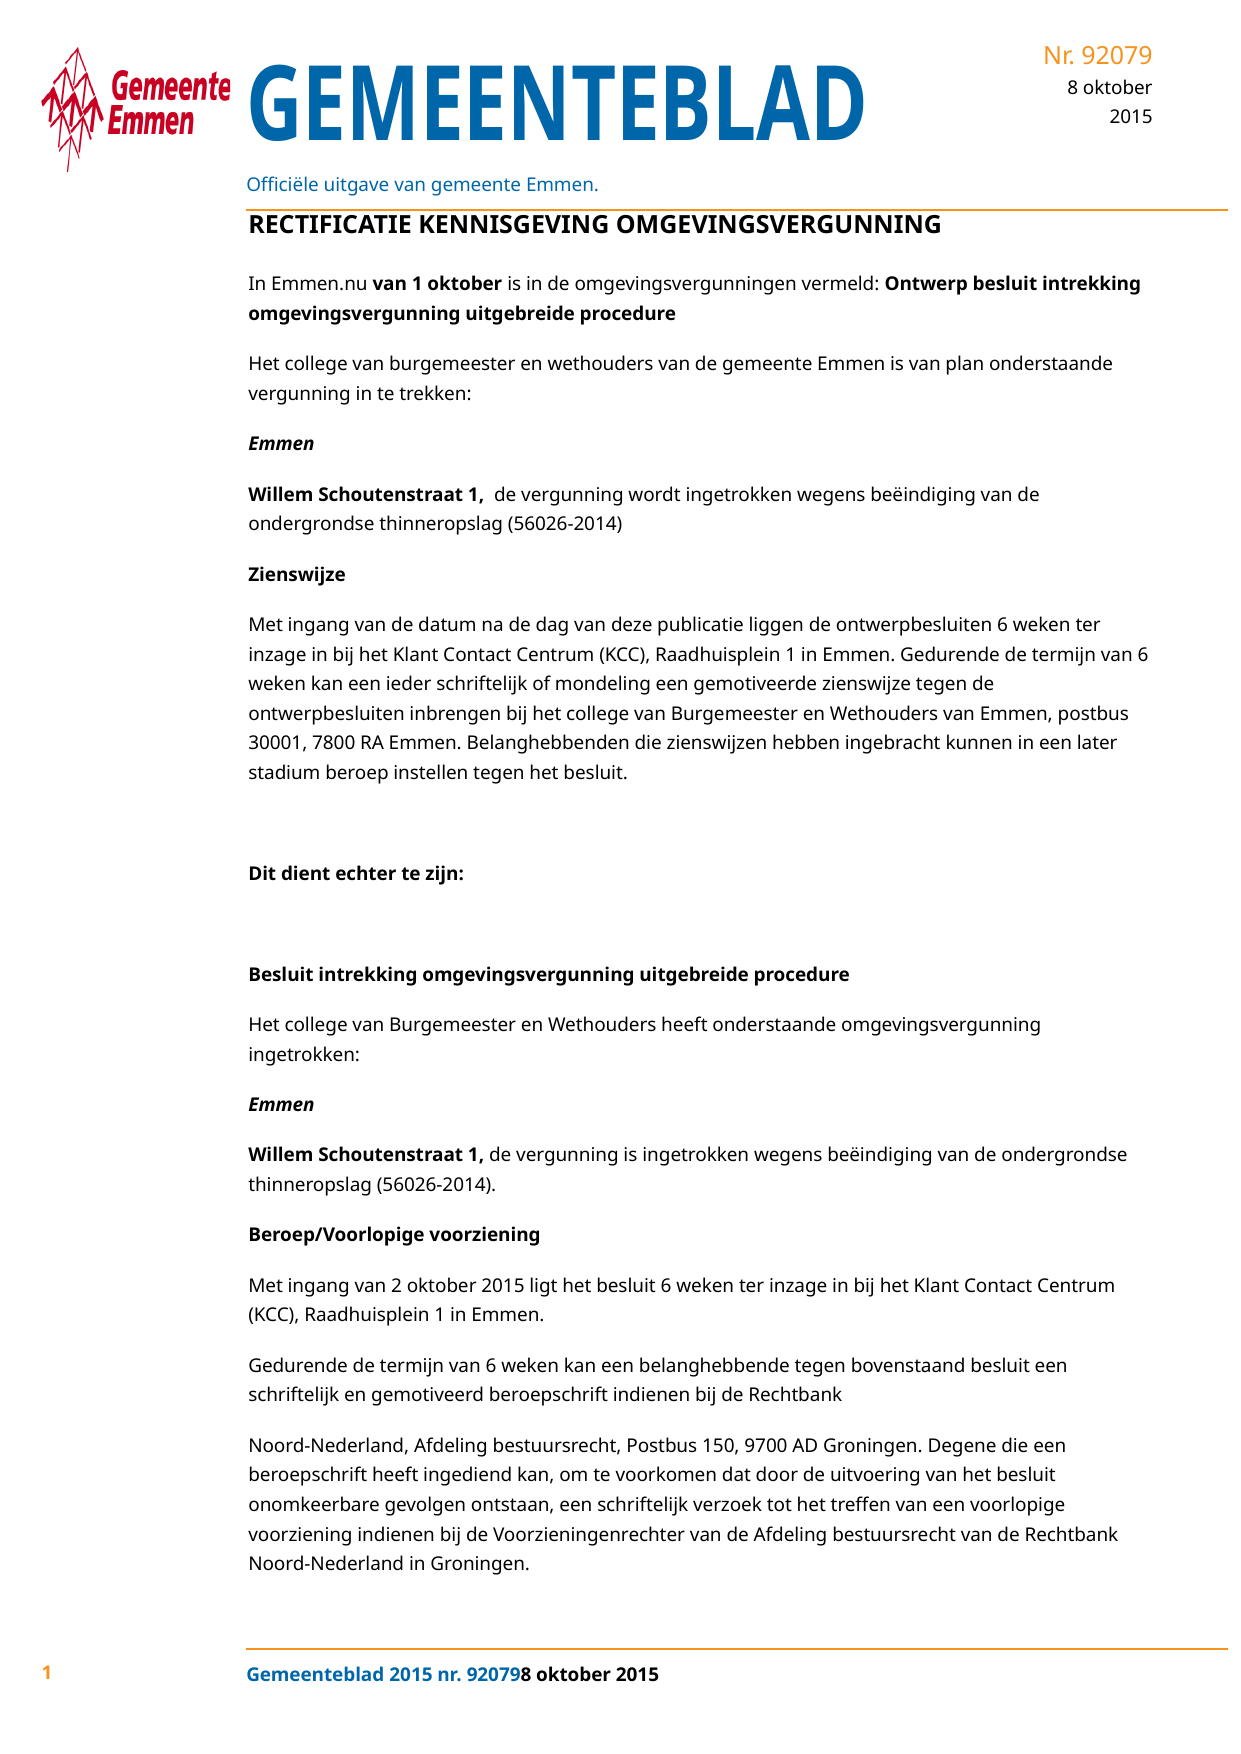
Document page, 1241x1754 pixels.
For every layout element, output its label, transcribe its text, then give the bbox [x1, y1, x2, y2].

text Besluit intrekking omgevingsvergunning uitgebreide procedure [248, 961, 1152, 986]
text Het college van burgemeester en wethouders van de gemeente Emmen is van plan onderstaande vergunning in te trekken: [248, 350, 1152, 406]
text Noord-Nederland, Afdeling bestuursrecht, Postbus 150, 9700 AD Groningen. Degene die een beroepschrift heeft ingediend kan, om te voorkomen dat door de uitvoering van het besluit onomkeerbare gevolgen ontstaan, een schriftelijk verzoek tot het treffen van een voorlopige voorziening indienen bij de Voorzieningenrechter van de Afdeling bestuursrecht van de Rechtbank Noord-Nederland in Groningen. [248, 1432, 1152, 1576]
text Gedurende de termijn van 6 weken kan een belanghebbende tegen bovenstaand besluit een schriftelijk en gemotiveerd beroepschrift indienen bij de Rechtbank [248, 1352, 1152, 1407]
picture [41, 47, 231, 172]
text Willem Schoutenstraat 1, de vergunning wordt ingetrokken wegens beëindiging van de ondergrondse thinneropslag (56026-2014) [248, 481, 1152, 536]
text RECTIFICATIE KENNISGEVING OMGEVINGSVERGUNNING [248, 211, 1152, 241]
text Dit dient echter te zijn: [248, 860, 1152, 886]
text Met ingang van de datum na de dag van deze publicatie liggen de ontwerpbesluiten 6 weken ter inzage in bij het Klant Contact Centrum (KCC), Raadhuisplein 1 in Emmen. Gedurende de termijn van 6 weken kan een ieder schrifte­lijk of mondeling een gemo­ti­veerde zienswijze tegen de ontwerpbesluiten inbrengen bij het college van Burge­meester en Wethouders van Emmen, postbus 30001, 7800 RA Emmen. Belanghebbenden die zienswijzen hebben ingebracht kunnen in een later stadium beroep instellen tegen het besluit. [248, 611, 1152, 785]
text Met ingang van 2 oktober 2015 ligt het besluit 6 weken ter inzage in bij het Klant Contact Centrum (KCC), Raadhuisplein 1 in Emmen. [248, 1272, 1152, 1327]
text Het college van Burgemeester en Wethouders heeft onderstaande omgevingsvergunning ingetrokken: [248, 1011, 1152, 1066]
text Zienswijze [248, 561, 1152, 586]
text Emmen [248, 1091, 1152, 1117]
text Emmen [248, 430, 1152, 456]
text In Emmen.nu van 1 oktober is in de omgevingsvergunningen vermeld: Ontwerp besluit intrekking omgevingsvergunning uitgebreide procedure [248, 270, 1152, 326]
text Beroep/Voorlopige voorziening [248, 1222, 1152, 1247]
text Willem Schoutenstraat 1, de vergunning is ingetrokken wegens beëindiging van de ondergrondse thinneropslag (56026-2014). [248, 1142, 1152, 1197]
